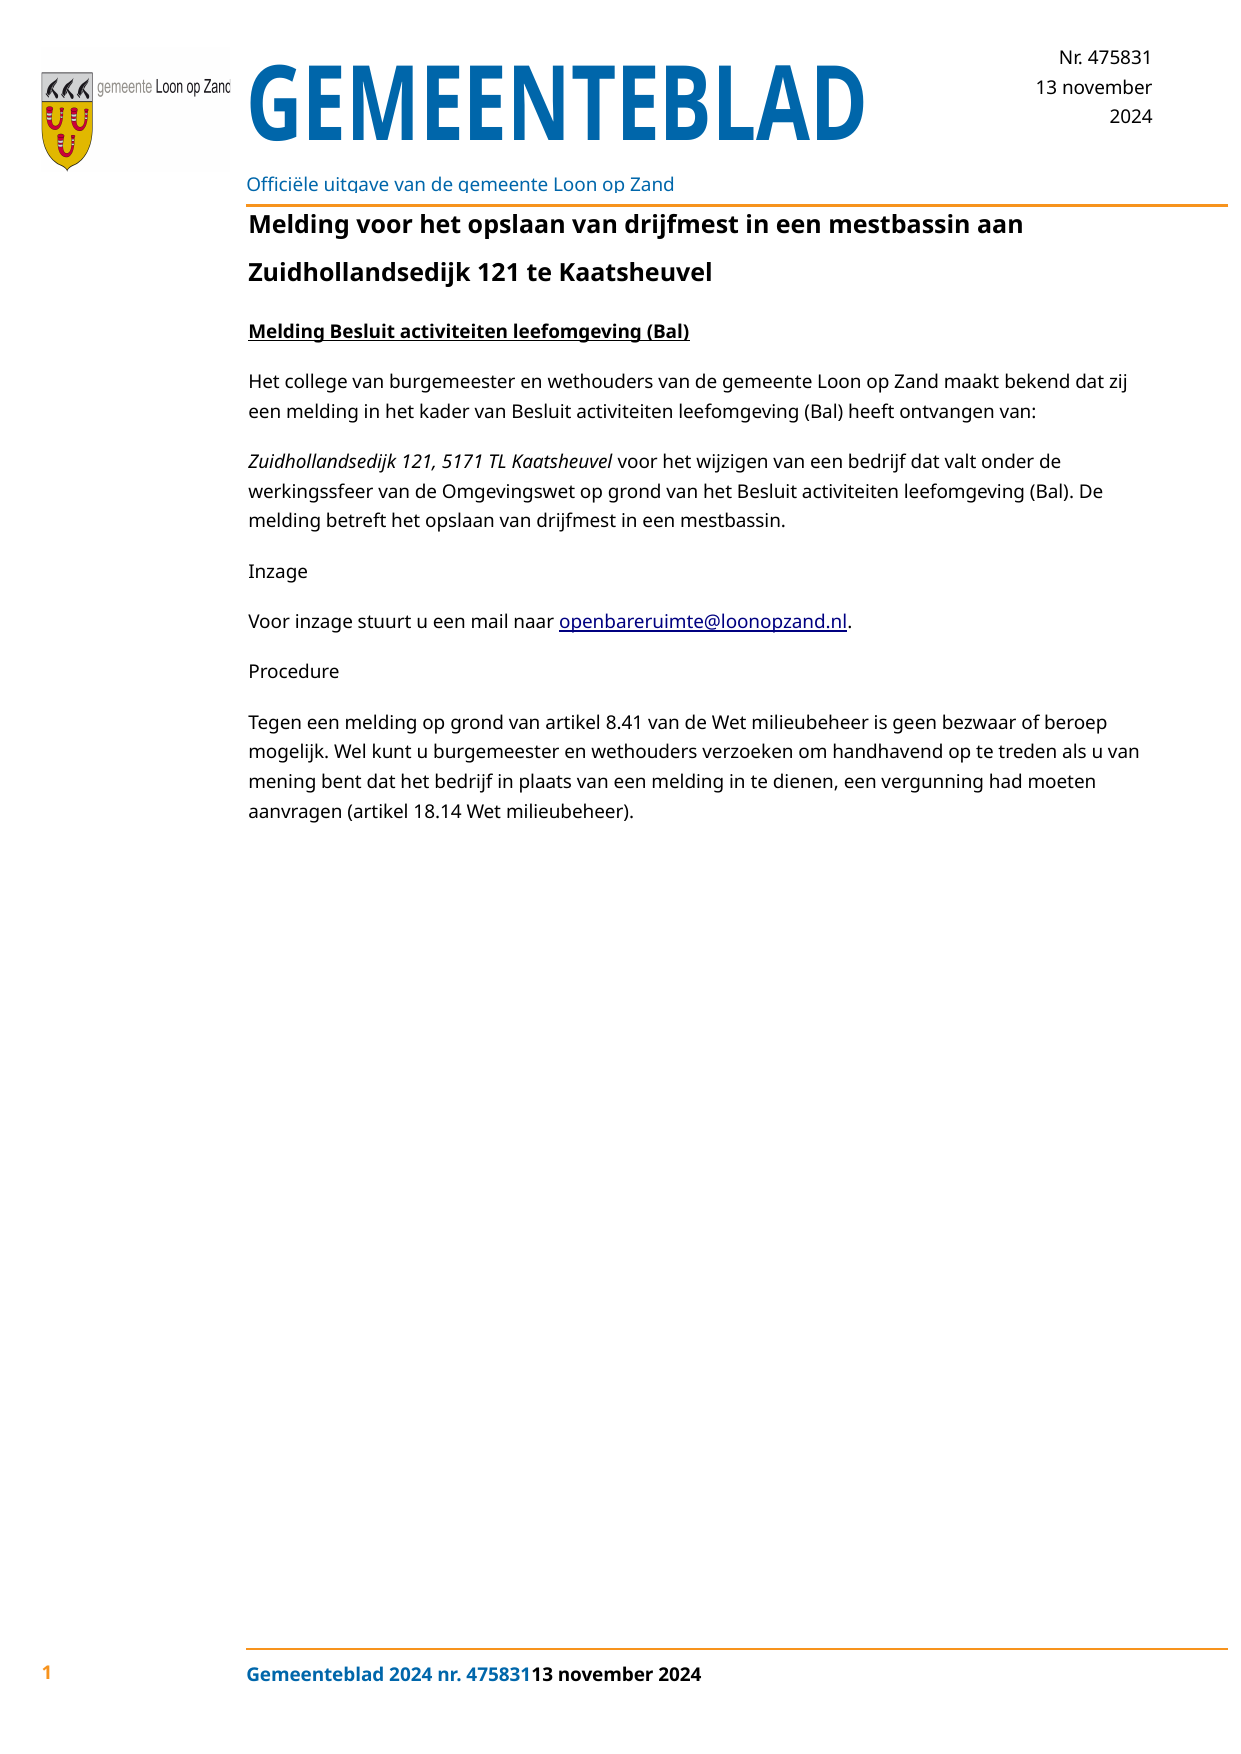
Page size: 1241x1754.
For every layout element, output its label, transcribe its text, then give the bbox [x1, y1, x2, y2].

text Melding Besluit activiteiten leefomgeving (Bal) [248, 318, 1152, 344]
text Tegen een melding op grond van artikel 8.41 van de Wet milieubeheer is geen bezwaar of beroep mogelijk. Wel kunt u burgemeester en wethouders verzoeken om handhavend op te treden als u van mening bent dat het bedrijf in plaats van een melding in te dienen, een vergunning had moeten aanvragen (artikel 18.14 Wet milieubeheer). [248, 709, 1152, 824]
text Voor inzage stuurt u een mail naar openbareruimte@loonopzand.nl. [248, 608, 1152, 634]
text Zuidhollandsedijk 121, 5171 TL Kaatsheuvel voor het wijzigen van een bedrijf dat valt onder de werkingssfeer van de Omgevingswet op grond van het Besluit activiteiten leefomgeving (Bal). De melding betreft het opslaan van drijfmest in een mestbassin. [248, 448, 1152, 533]
picture [41, 47, 231, 172]
text Inzage [248, 558, 1152, 584]
text Het college van burgemeester en wethouders van de gemeente Loon op Zand maakt bekend dat zij een melding in het kader van Besluit activiteiten leefomgeving (Bal) heeft ontvangen van: [248, 368, 1152, 424]
text Melding voor het opslaan van drijfmest in een mestbassin aan Zuidhollandsedijk 121 te Kaatsheuvel [248, 207, 1152, 288]
text Procedure [248, 659, 1152, 684]
